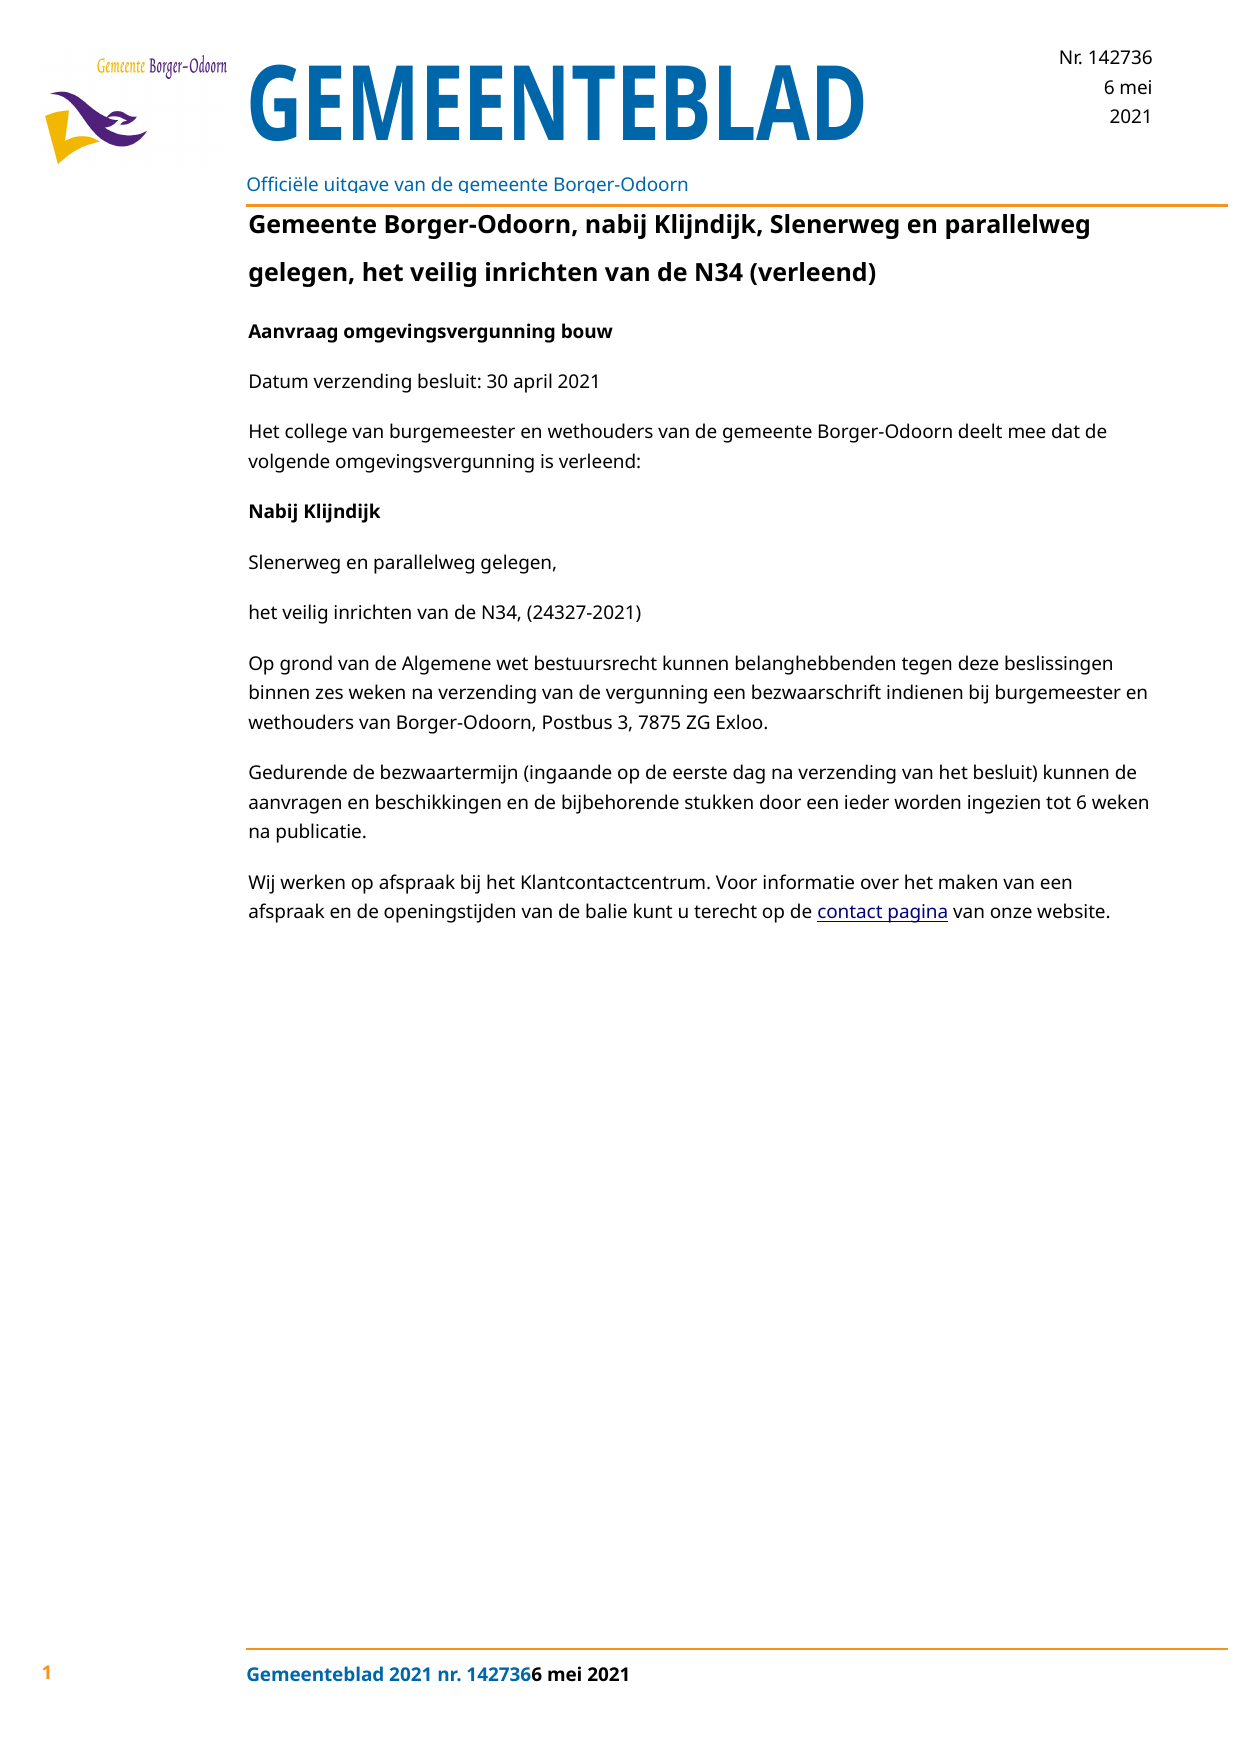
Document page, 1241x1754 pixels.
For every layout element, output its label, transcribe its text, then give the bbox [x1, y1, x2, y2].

text Aanvraag omgevingsvergunning bouw [248, 318, 1152, 344]
text Het college van burgemeester en wethouders van de gemeente Borger-Odoorn deelt mee dat de volgende omgevingsvergunning is verleend: [248, 419, 1152, 474]
text het veilig inrichten van de N34, (24327-2021) [248, 599, 1152, 625]
text Slenerweg en parallelweg gelegen, [248, 549, 1152, 575]
text Wij werken op afspraak bij het Klantcontactcentrum. Voor informatie over het maken van een afspraak en de openingstijden van de balie kunt u terecht op de contact pagina van onze website. [248, 869, 1152, 924]
text Nabij Klijndijk [248, 499, 1152, 524]
picture [41, 47, 231, 172]
text Datum verzending besluit: 30 april 2021 [248, 368, 1152, 394]
text Gedurende de bezwaartermijn (ingaande op de eerste dag na verzending van het besluit) kunnen de aanvragen en beschikkingen en de bijbehorende stukken door een ieder worden ingezien tot 6 weken na publicatie. [248, 759, 1152, 844]
text Gemeente Borger-Odoorn, nabij Klijndijk, Slenerweg en parallelweg gelegen, het veilig inrichten van de N34 (verleend) [248, 207, 1152, 288]
text Op grond van de Algemene wet bestuursrecht kunnen belanghebbenden tegen deze beslissingen binnen zes weken na verzending van de vergunning een bezwaarschrift indienen bij burgemeester en wethouders van Borger-Odoorn, Postbus 3, 7875 ZG Exloo. [248, 650, 1152, 735]
